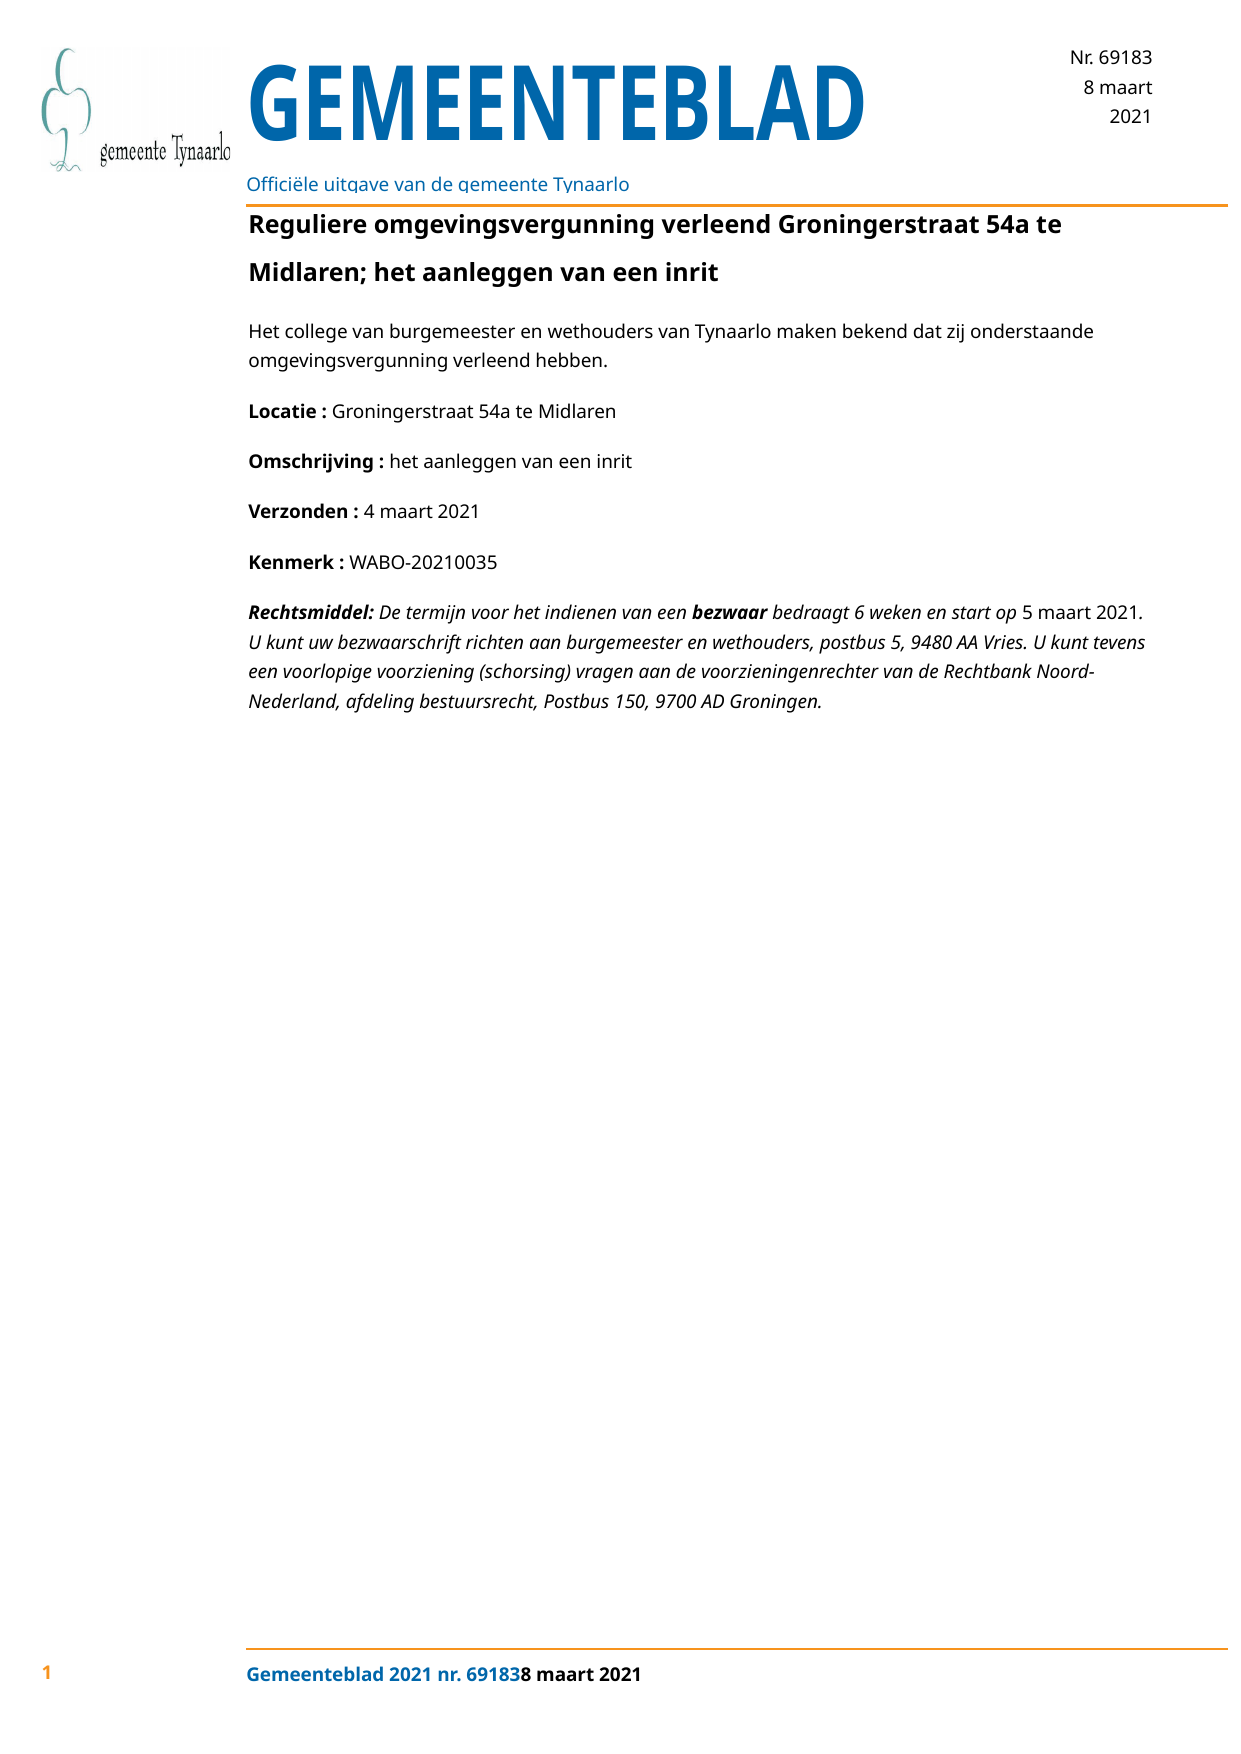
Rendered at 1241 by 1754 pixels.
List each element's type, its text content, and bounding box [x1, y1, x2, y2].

text Rechtsmiddel: De termijn voor het indienen van een bezwaar bedraagt 6 weken en start op 5 maart 2021. U kunt uw bezwaarschrift richten aan burgemeester en wethouders, postbus 5, 9480 AA Vries. U kunt tevens een voorlopige voorziening (schorsing) vragen aan de voorzieningenrechter van de Rechtbank Noord-Nederland, afdeling bestuursrecht, Postbus 150, 9700 AD Groningen. [248, 599, 1152, 714]
text Locatie : Groningerstraat 54a te Midlaren [248, 398, 1152, 424]
text Reguliere omgevingsvergunning verleend Groningerstraat 54a te Midlaren; het aanleggen van een inrit [248, 207, 1152, 288]
text Kenmerk : WABO-20210035 [248, 549, 1152, 575]
text Het college van burgemeester en wethouders van Tynaarlo maken bekend dat zij onderstaande omgevingsvergunning verleend hebben. [248, 318, 1152, 373]
text Verzonden : 4 maart 2021 [248, 499, 1152, 524]
text Omschrijving : het aanleggen van een inrit [248, 448, 1152, 474]
picture [41, 47, 231, 172]
